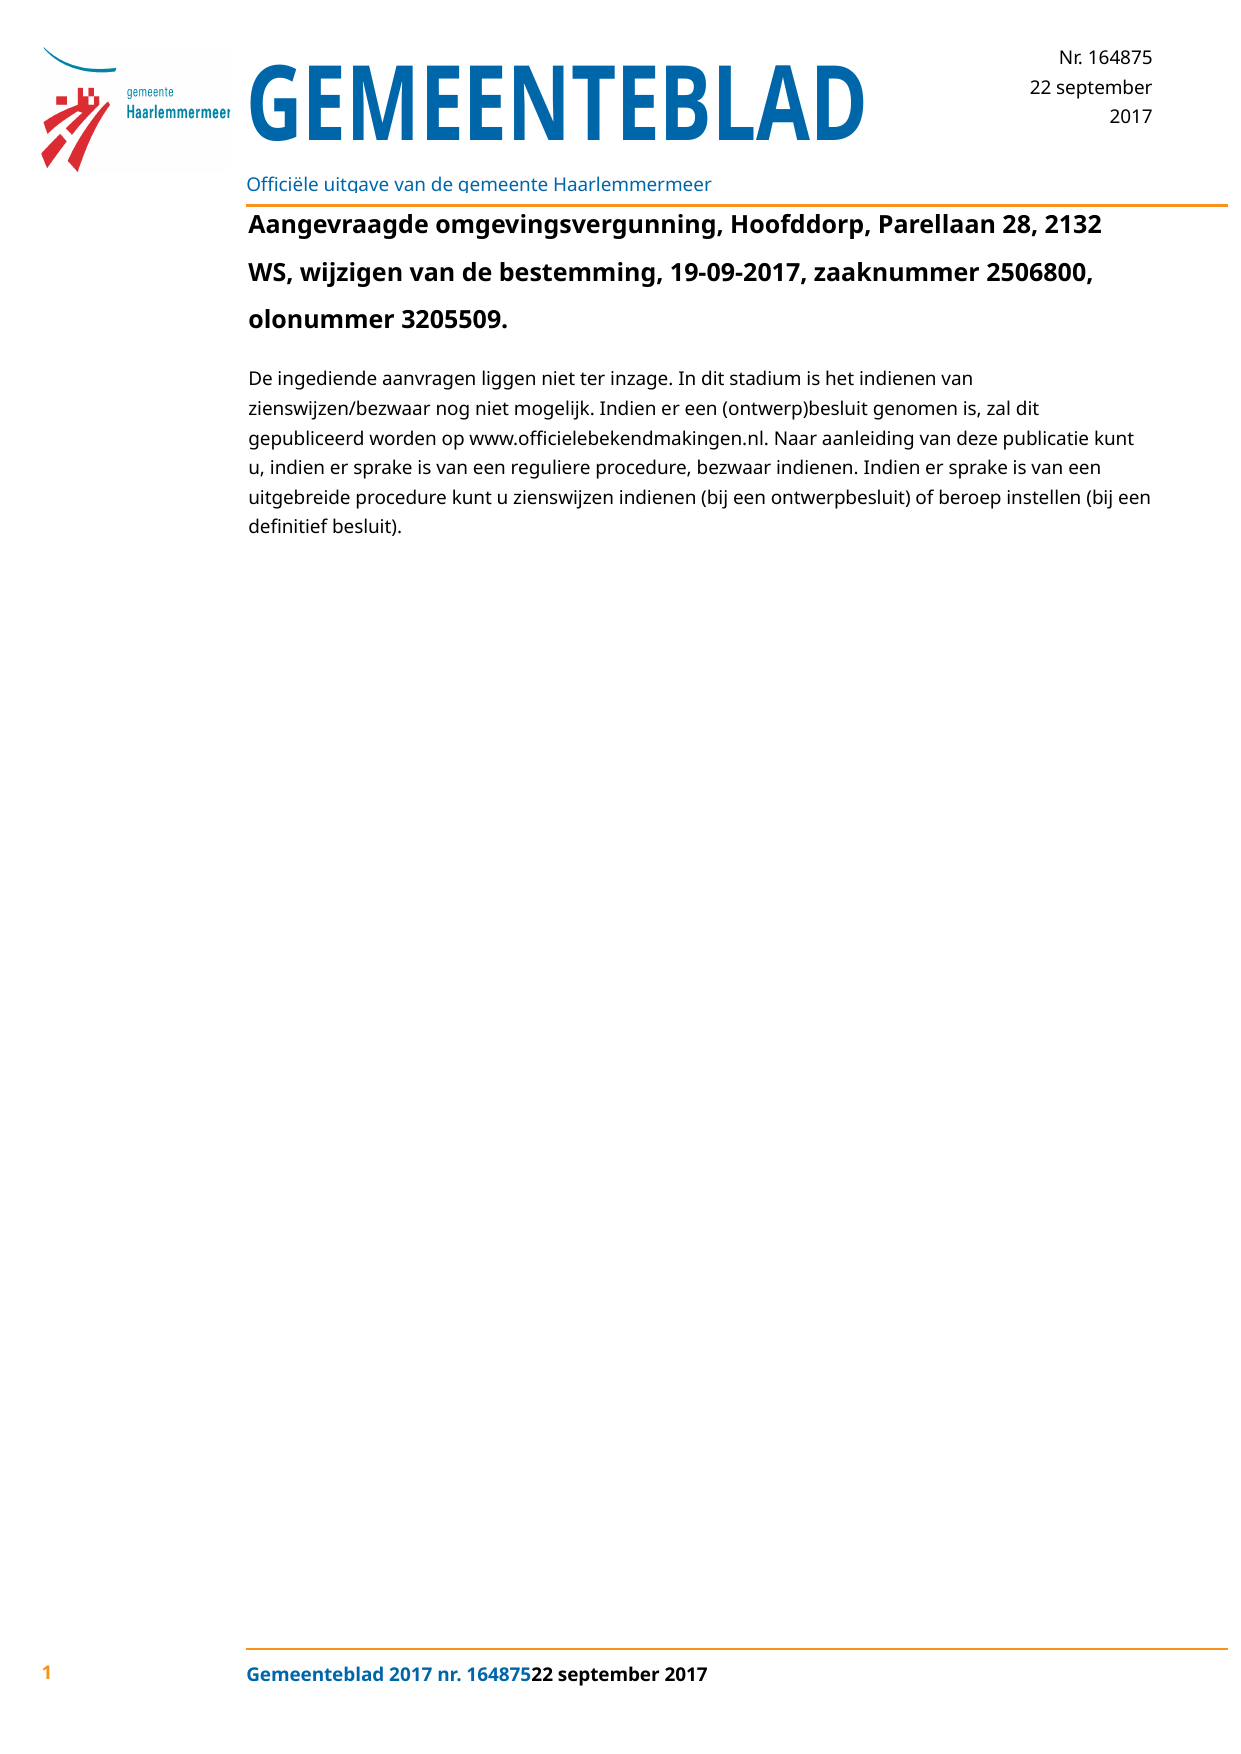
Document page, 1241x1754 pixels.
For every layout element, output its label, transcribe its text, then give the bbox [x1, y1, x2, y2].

text Aangevraagde omgevingsvergunning, Hoofddorp, Parellaan 28, 2132 WS, wijzigen van de bestemming, 19-09-2017, zaaknummer 2506800, olonummer 3205509. [248, 207, 1152, 336]
text De ingediende aanvragen liggen niet ter inzage. In dit stadium is het indienen van zienswijzen/bezwaar nog niet mogelijk. Indien er een (ontwerp)besluit genomen is, zal dit gepubliceerd worden op www.officielebekendmakingen.nl. Naar aanleiding van deze publicatie kunt u, indien er sprake is van een reguliere procedure, bezwaar indienen. Indien er sprake is van een uitgebreide procedure kunt u zienswijzen indienen (bij een ontwerpbesluit) of beroep instellen (bij een definitief besluit). [248, 366, 1152, 539]
picture [41, 47, 231, 172]
